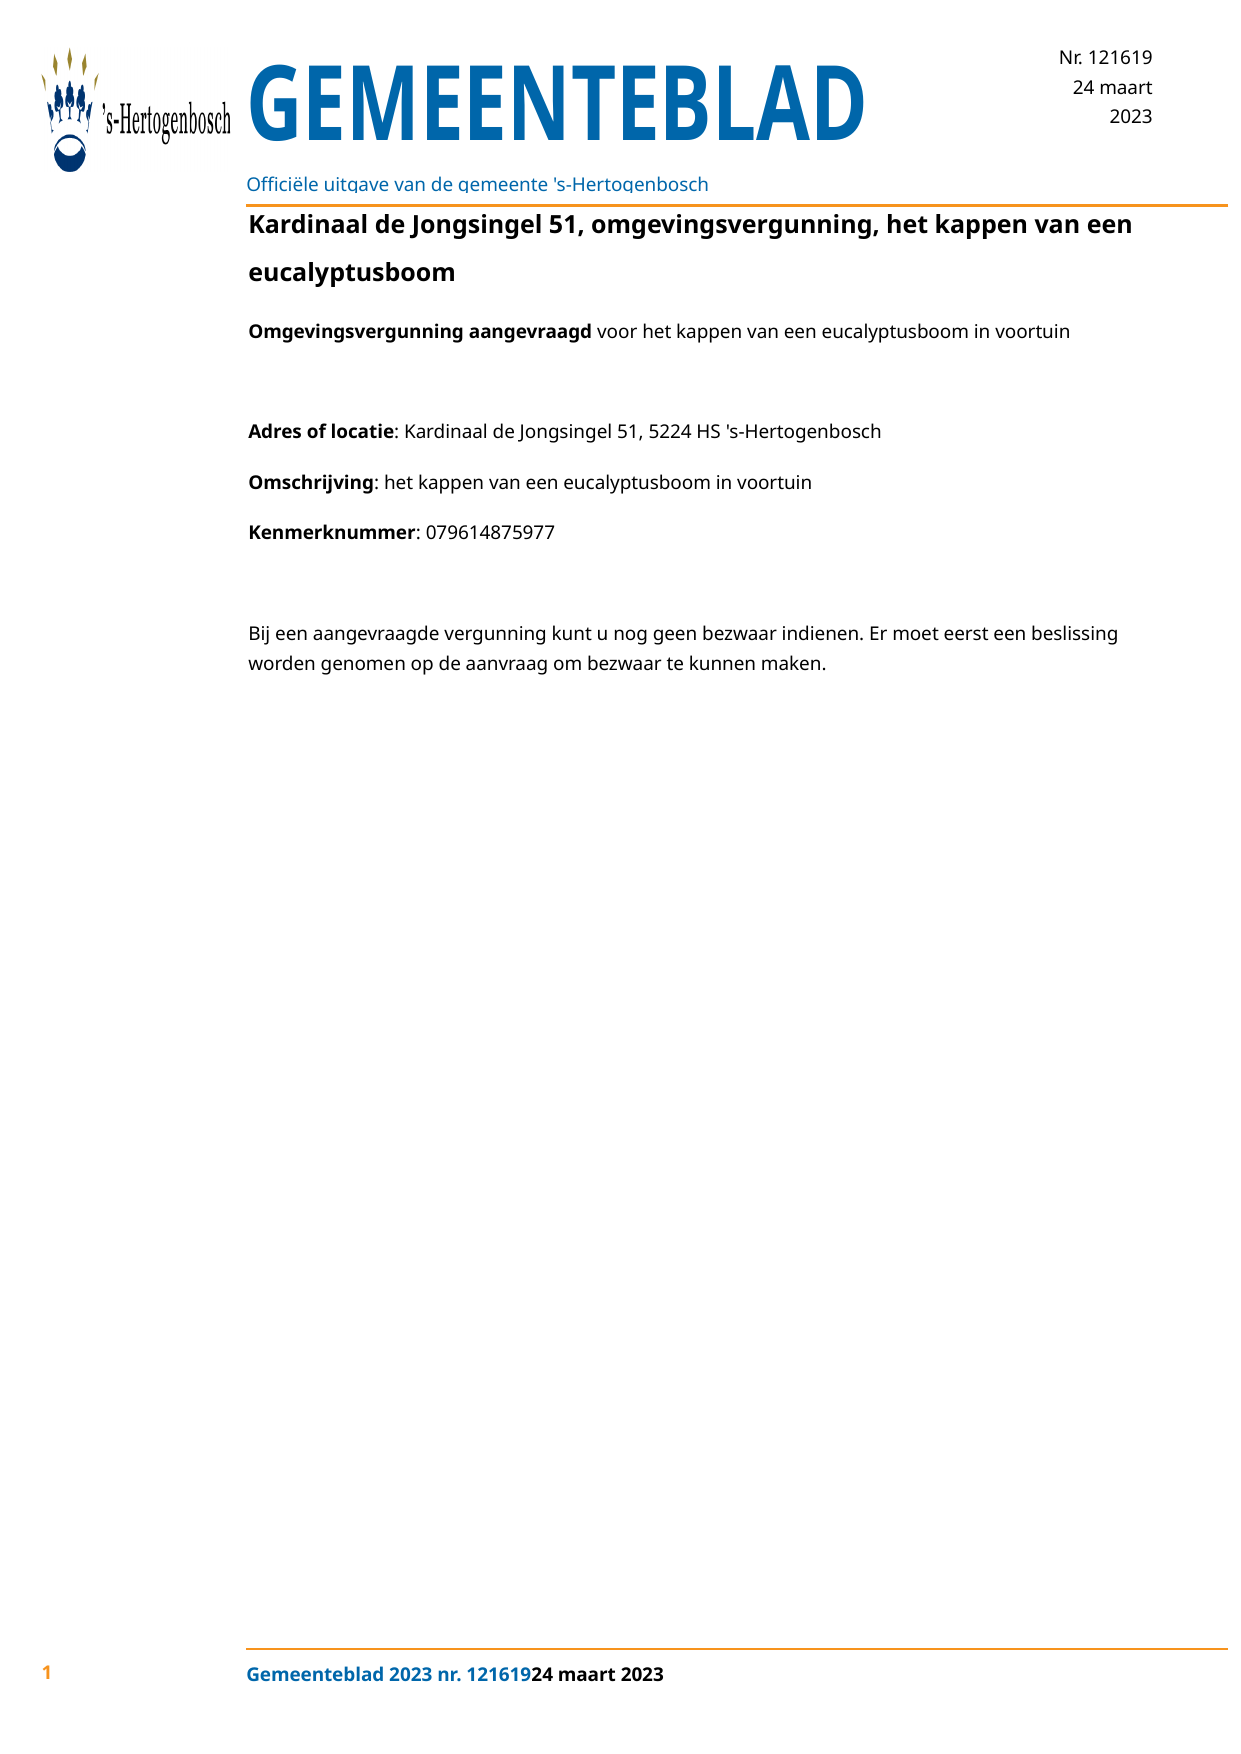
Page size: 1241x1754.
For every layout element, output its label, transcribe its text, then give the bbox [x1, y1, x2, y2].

text Adres of locatie: Kardinaal de Jongsingel 51, 5224 HS 's-Hertogenbosch [248, 419, 1152, 444]
text Kardinaal de Jongsingel 51, omgevingsvergunning, het kappen van een eucalyptusboom [248, 207, 1152, 288]
picture [41, 47, 231, 172]
text Omschrijving: het kappen van een eucalyptusboom in voortuin [248, 469, 1152, 495]
text Kenmerknummer: 079614875977 [248, 519, 1152, 545]
text Bij een aangevraagde vergunning kunt u nog geen bezwaar indienen. Er moet eerst een beslissing worden genomen op de aanvraag om bezwaar te kunnen maken. [248, 620, 1152, 676]
text Omgevingsvergunning aangevraagd voor het kappen van een eucalyptusboom in voortuin [248, 318, 1152, 344]
